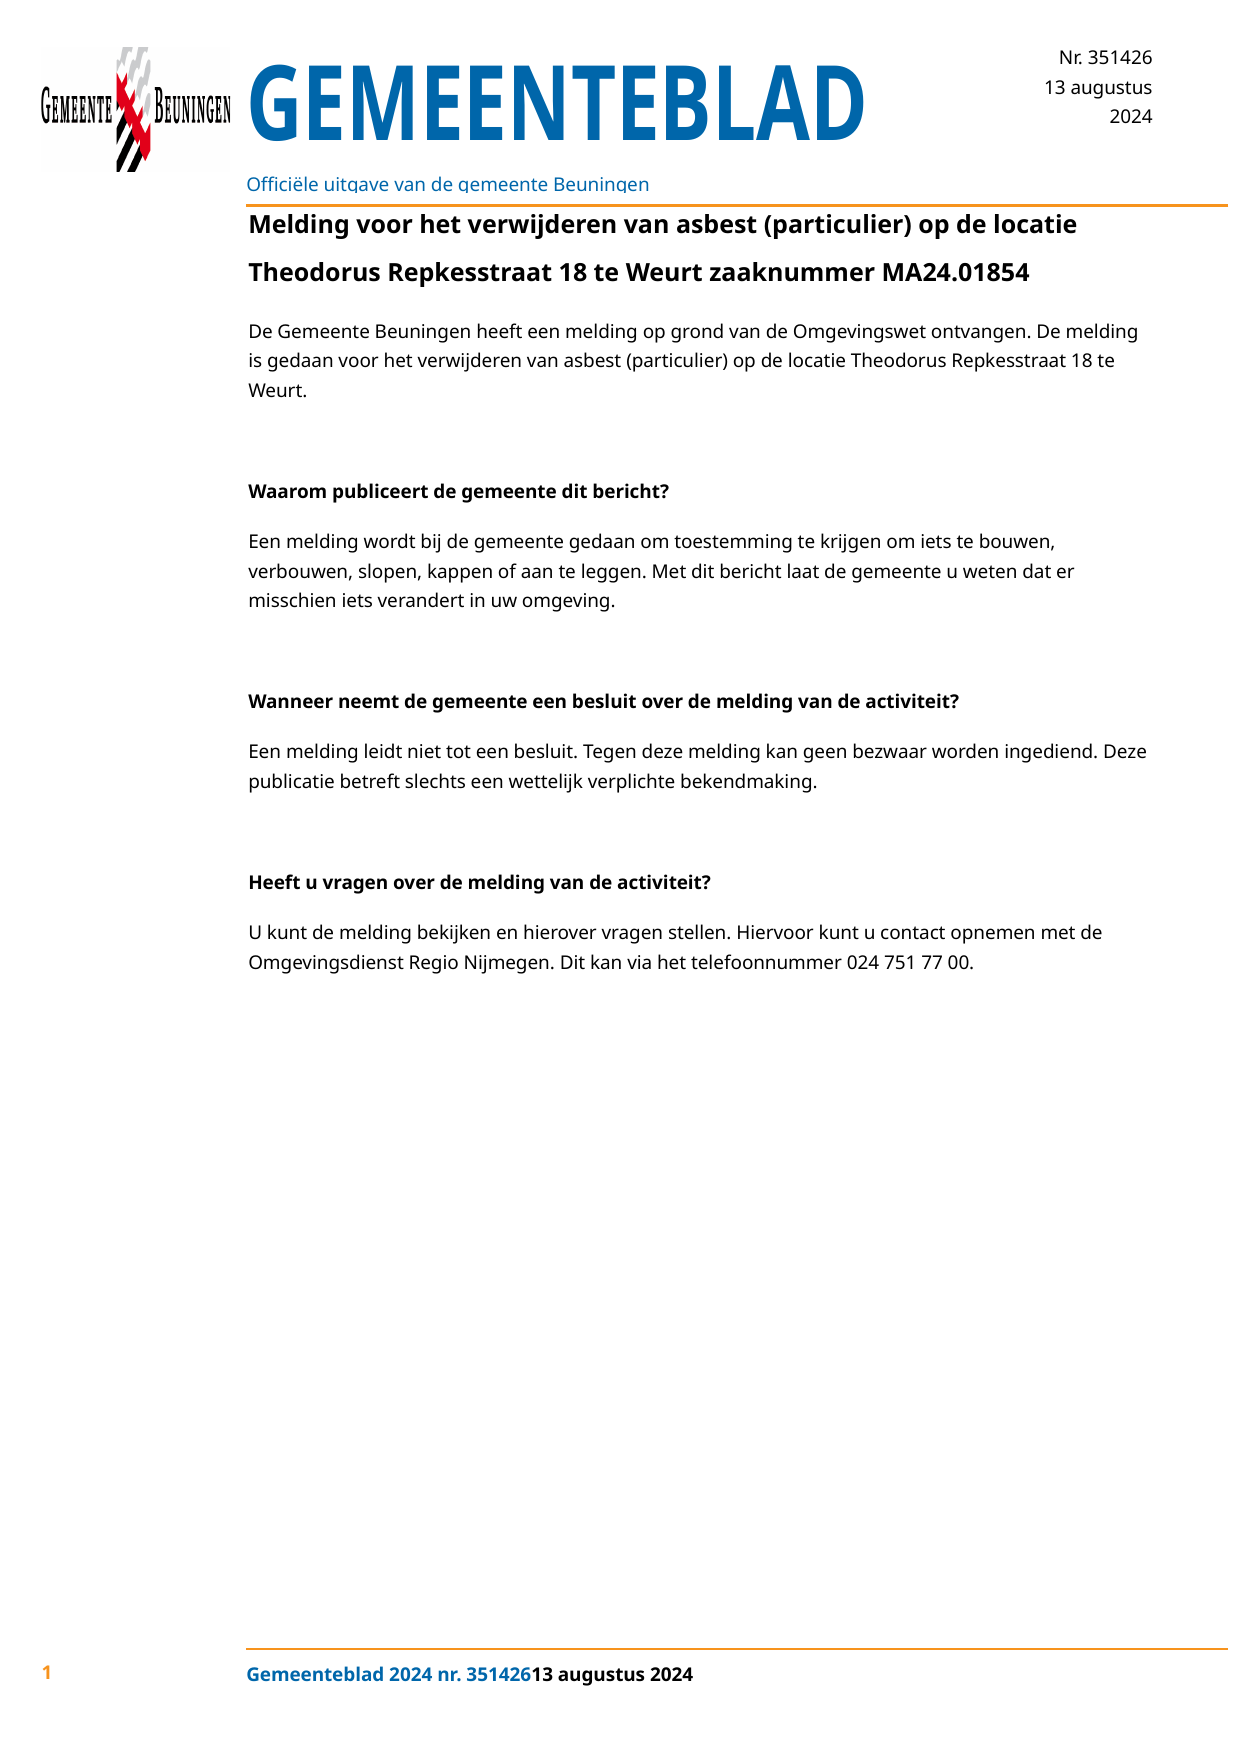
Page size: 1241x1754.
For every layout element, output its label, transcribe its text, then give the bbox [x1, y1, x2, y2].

text Een melding wordt bij de gemeente gedaan om toestemming te krijgen om iets te bouwen, verbouwen, slopen, kappen of aan te leggen. Met dit bericht laat de gemeente u weten dat er misschien iets verandert in uw omgeving. [248, 528, 1152, 613]
text Heeft u vragen over de melding van de activiteit? [248, 869, 1152, 895]
text De Gemeente Beuningen heeft een melding op grond van de Omgevingswet ontvangen. De melding is gedaan voor het verwijderen van asbest (particulier) op de locatie Theodorus Repkesstraat 18 te Weurt. [248, 318, 1152, 403]
text Waarom publiceert de gemeente dit bericht? [248, 478, 1152, 504]
text Een melding leidt niet tot een besluit. Tegen deze melding kan geen bezwaar worden ingediend. Deze publicatie betreft slechts een wettelijk verplichte bekendmaking. [248, 739, 1152, 794]
picture [41, 47, 231, 172]
text Wanneer neemt de gemeente een besluit over de melding van de activiteit? [248, 688, 1152, 714]
text U kunt de melding bekijken en hierover vragen stellen. Hiervoor kunt u contact opnemen met de Omgevingsdienst Regio Nijmegen. Dit kan via het telefoonnummer 024 751 77 00. [248, 919, 1152, 975]
text Melding voor het verwijderen van asbest (particulier) op de locatie Theodorus Repkesstraat 18 te Weurt zaaknummer MA24.01854 [248, 207, 1152, 288]
